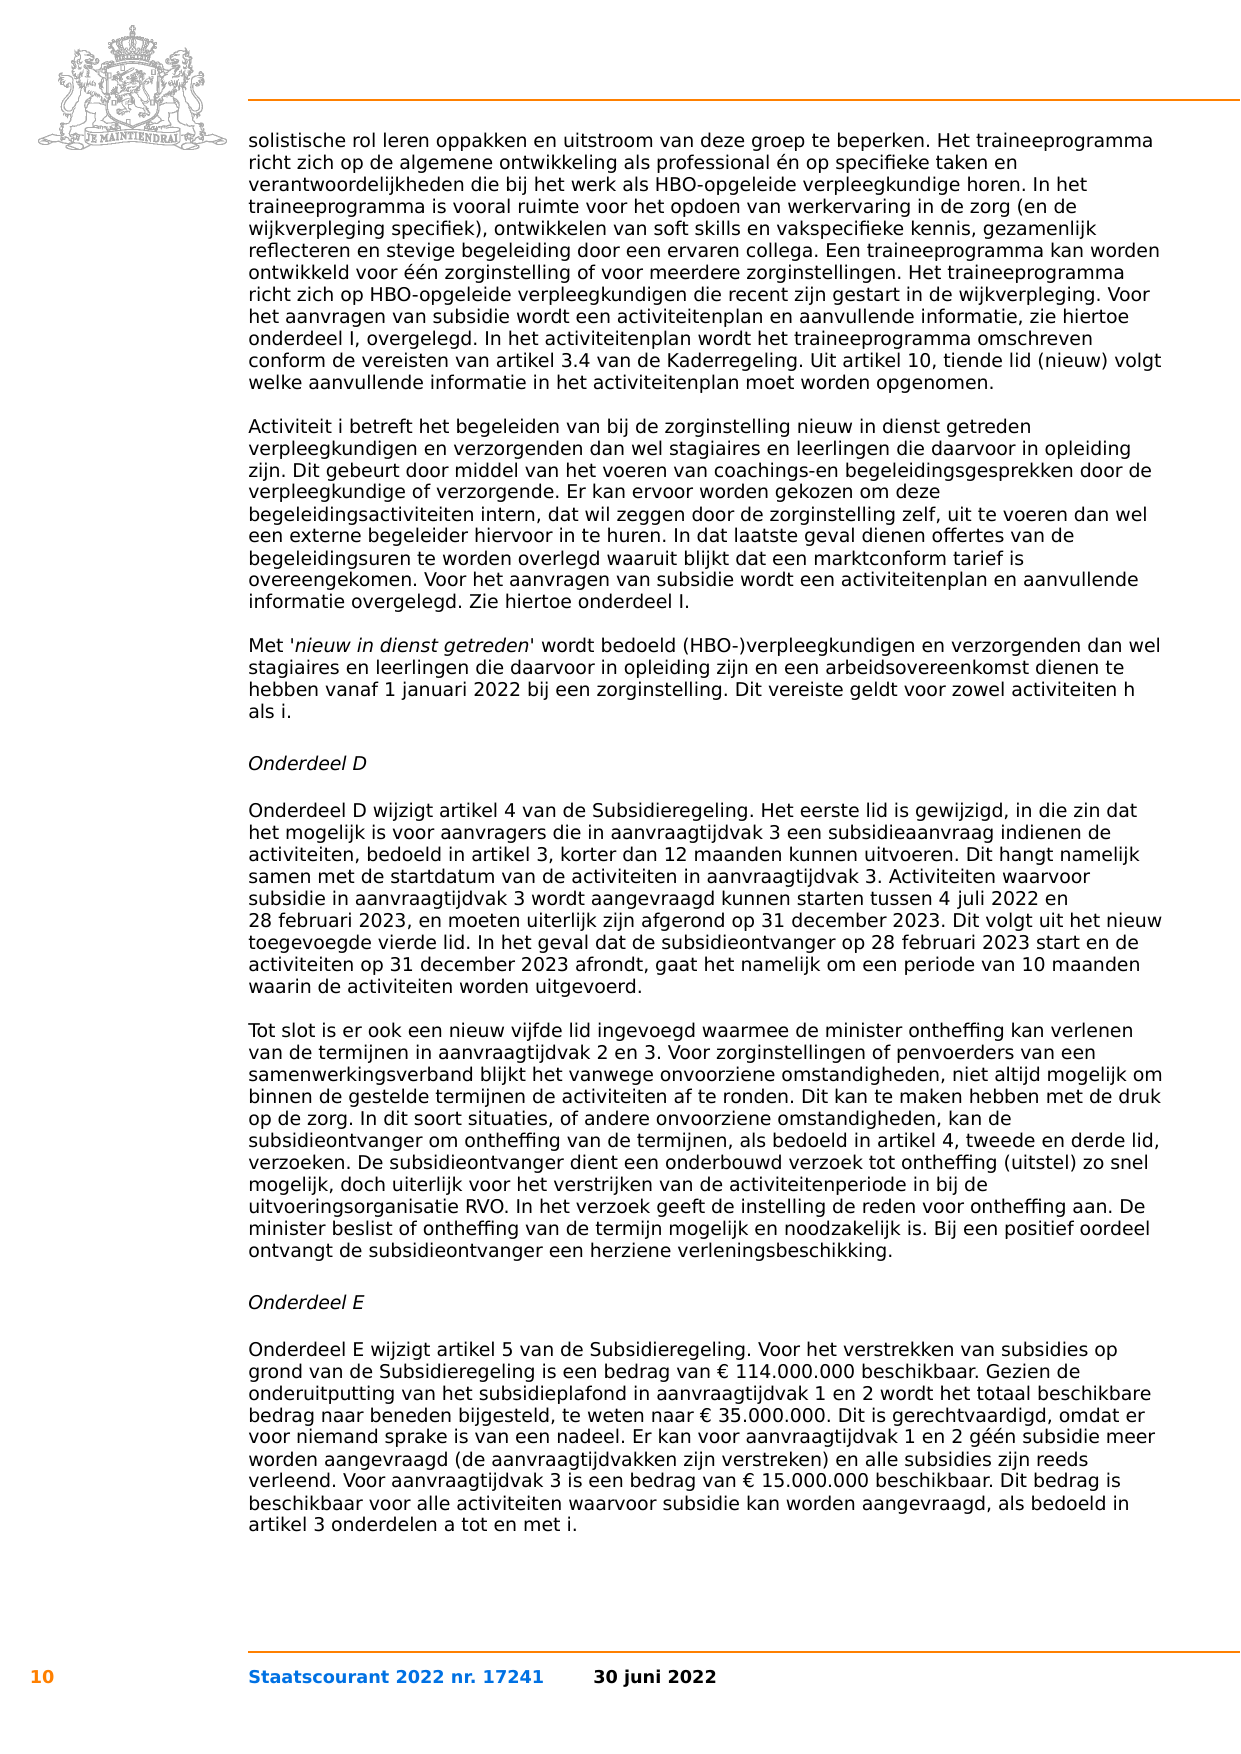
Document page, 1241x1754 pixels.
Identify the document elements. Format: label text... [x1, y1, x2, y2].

subtitle Onderdeel D [248, 753, 1163, 775]
picture [38, 25, 227, 150]
text Tot slot is er ook een nieuw vijfde lid ingevoegd waarmee de minister ontheffing kan verlenen van de termijnen in aanvraagtijdvak 2 en 3. Voor zorginstellingen of penvoerders van een samenwerkingsverband blijkt het vanwege onvoorziene omstandigheden, niet altijd mogelijk om binnen de gestelde termijnen de activiteiten af te ronden. Dit kan te maken hebben met de druk op de zorg. In dit soort situaties, of andere onvoorziene omstandigheden, kan de subsidieontvanger om ontheffing van de termijnen, als bedoeld in artikel 4, tweede en derde lid, verzoeken. De subsidieontvanger dient een onderbouwd verzoek tot ontheffing (uitstel) zo snel mogelijk, doch uiterlijk voor het verstrijken van de activiteitenperiode in bij de uitvoeringsorganisatie RVO. In het verzoek geeft de instelling de reden voor ontheffing aan. De minister beslist of ontheffing van de termijn mogelijk en noodzakelijk is. Bij een positief oordeel ontvangt de subsidieontvanger een herziene verleningsbeschikking. [248, 1020, 1163, 1262]
text Activiteit i betreft het begeleiden van bij de zorginstelling nieuw in dienst getreden verpleegkundigen en verzorgenden dan wel stagiaires en leerlingen die daarvoor in opleiding zijn. Dit gebeurt door middel van het voeren van coachings-en begeleidingsgesprekken door de verpleegkundige of verzorgende. Er kan ervoor worden gekozen om deze begeleidingsactiviteiten intern, dat wil zeggen door de zorginstelling zelf, uit te voeren dan wel een externe begeleider hiervoor in te huren. In dat laatste geval dienen offertes van de begeleidingsuren te worden overlegd waaruit blijkt dat een marktconform tarief is overeengekomen. Voor het aanvragen van subsidie wordt een activiteitenplan en aanvullende informatie overgelegd. Zie hiertoe onderdeel I. [248, 416, 1163, 613]
text Onderdeel D wijzigt artikel 4 van de Subsidieregeling. Het eerste lid is gewijzigd, in die zin dat het mogelijk is voor aanvragers die in aanvraagtijdvak 3 een subsidieaanvraag indienen de activiteiten, bedoeld in artikel 3, korter dan 12 maanden kunnen uitvoeren. Dit hangt namelijk samen met de startdatum van de activiteiten in aanvraagtijdvak 3. Activiteiten waarvoor subsidie in aanvraagtijdvak 3 wordt aangevraagd kunnen starten tussen 4 juli 2022 en 28 februari 2023, en moeten uiterlijk zijn afgerond op 31 december 2023. Dit volgt uit het nieuw toegevoegde vierde lid. In het geval dat de subsidieontvanger op 28 februari 2023 start en de activiteiten op 31 december 2023 afrondt, gaat het namelijk om een periode van 10 maanden waarin de activiteiten worden uitgevoerd. [248, 800, 1163, 998]
subtitle Onderdeel E [248, 1292, 1163, 1313]
text Met 'nieuw in dienst getreden' wordt bedoeld (HBO-)verpleegkundigen en verzorgenden dan wel stagiaires en leerlingen die daarvoor in opleiding zijn en een arbeidsovereenkomst dienen te hebben vanaf 1 januari 2022 bij een zorginstelling. Dit vereiste geldt voor zowel activiteiten h als i. [248, 635, 1163, 723]
text Onderdeel E wijzigt artikel 5 van de Subsidieregeling. Voor het verstrekken van subsidies op grond van de Subsidieregeling is een bedrag van € 114.000.000 beschikbaar. Gezien de onderuitputting van het subsidieplafond in aanvraagtijdvak 1 en 2 wordt het totaal beschikbare bedrag naar beneden bijgesteld, te weten naar € 35.000.000. Dit is gerechtvaardigd, omdat er voor niemand sprake is van een nadeel. Er kan voor aanvraagtijdvak 1 en 2 géén subsidie meer worden aangevraagd (de aanvraagtijdvakken zijn verstreken) en alle subsidies zijn reeds verleend. Voor aanvraagtijdvak 3 is een bedrag van € 15.000.000 beschikbaar. Dit bedrag is beschikbaar voor alle activiteiten waarvoor subsidie kan worden aangevraagd, als bedoeld in artikel 3 onderdelen a tot en met i. [248, 1338, 1163, 1536]
text solistische rol leren oppakken en uitstroom van deze groep te beperken. Het traineeprogramma richt zich op de algemene ontwikkeling als professional én op specifieke taken en verantwoordelijkheden die bij het werk als HBO-opgeleide verpleegkundige horen. In het traineeprogramma is vooral ruimte voor het opdoen van werkervaring in de zorg (en de wijkverpleging specifiek), ontwikkelen van soft skills en vakspecifieke kennis, gezamenlijk reflecteren en stevige begeleiding door een ervaren collega. Een traineeprogramma kan worden ontwikkeld voor één zorginstelling of voor meerdere zorginstellingen. Het traineeprogramma richt zich op HBO-opgeleide verpleegkundigen die recent zijn gestart in de wijkverpleging. Voor het aanvragen van subsidie wordt een activiteitenplan en aanvullende informatie, zie hiertoe onderdeel I, overgelegd. In het activiteitenplan wordt het traineeprogramma omschreven conform de vereisten van artikel 3.4 van de Kaderregeling. Uit artikel 10, tiende lid (nieuw) volgt welke aanvullende informatie in het activiteitenplan moet worden opgenomen. [248, 130, 1163, 394]
